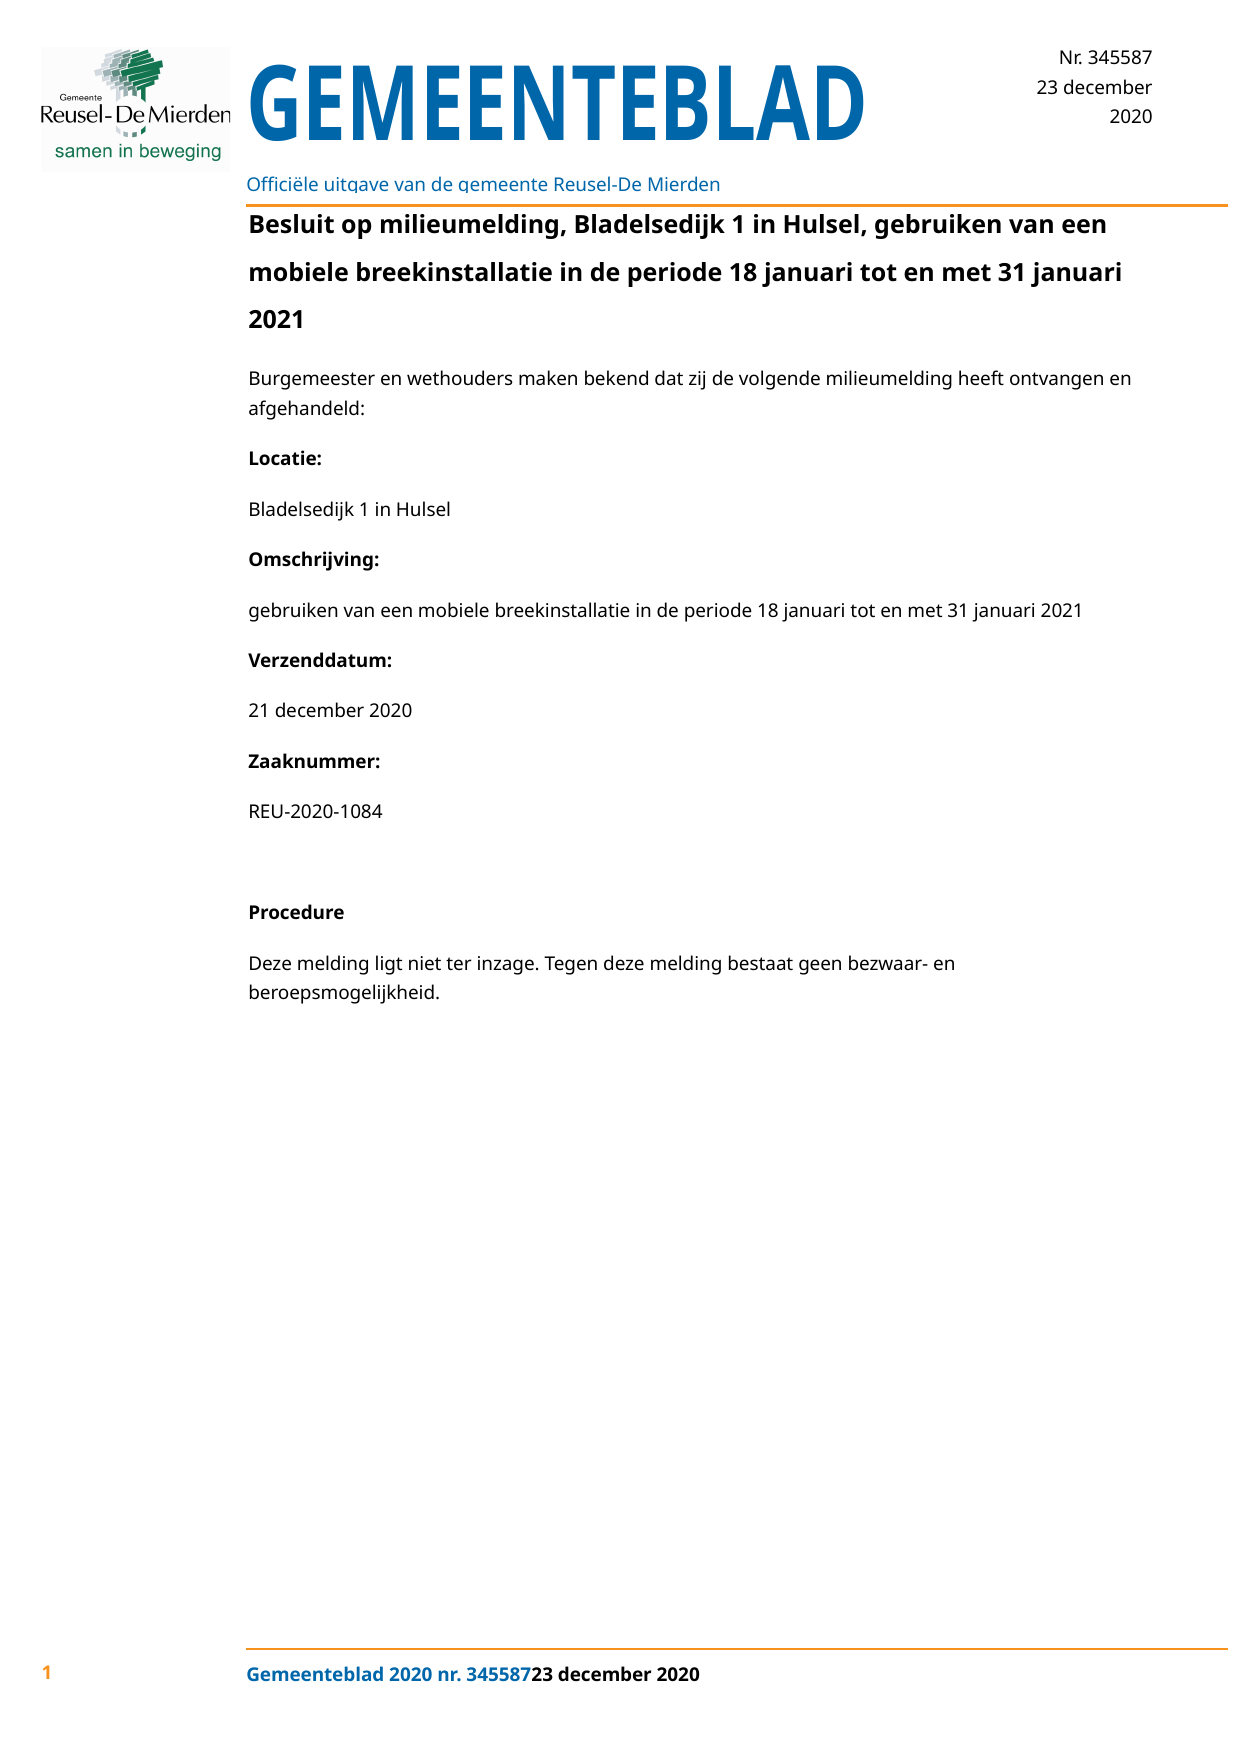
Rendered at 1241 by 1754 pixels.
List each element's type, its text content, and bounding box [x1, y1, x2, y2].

text REU-2020-1084 [248, 798, 1152, 824]
text Bladelsedijk 1 in Hulsel [248, 496, 1152, 522]
text Omschrijving: [248, 546, 1152, 572]
text Burgemeester en wethouders maken bekend dat zij de volgende milieumelding heeft ontvangen en afgehandeld: [248, 366, 1152, 421]
text Besluit op milieumelding, Bladelsedijk 1 in Hulsel, gebruiken van een mobiele breekinstallatie in de periode 18 januari tot en met 31 januari 2021 [248, 207, 1152, 336]
text Procedure [248, 899, 1152, 925]
text Locatie: [248, 446, 1152, 471]
text gebruiken van een mobiele breekinstallatie in de periode 18 januari tot en met 31 januari 2021 [248, 597, 1152, 622]
text 21 december 2020 [248, 698, 1152, 723]
picture [41, 47, 231, 172]
text Deze melding ligt niet ter inzage. Tegen deze melding bestaat geen bezwaar- en beroepsmogelijkheid. [248, 950, 1152, 1005]
text Verzenddatum: [248, 647, 1152, 673]
text Zaaknummer: [248, 748, 1152, 774]
